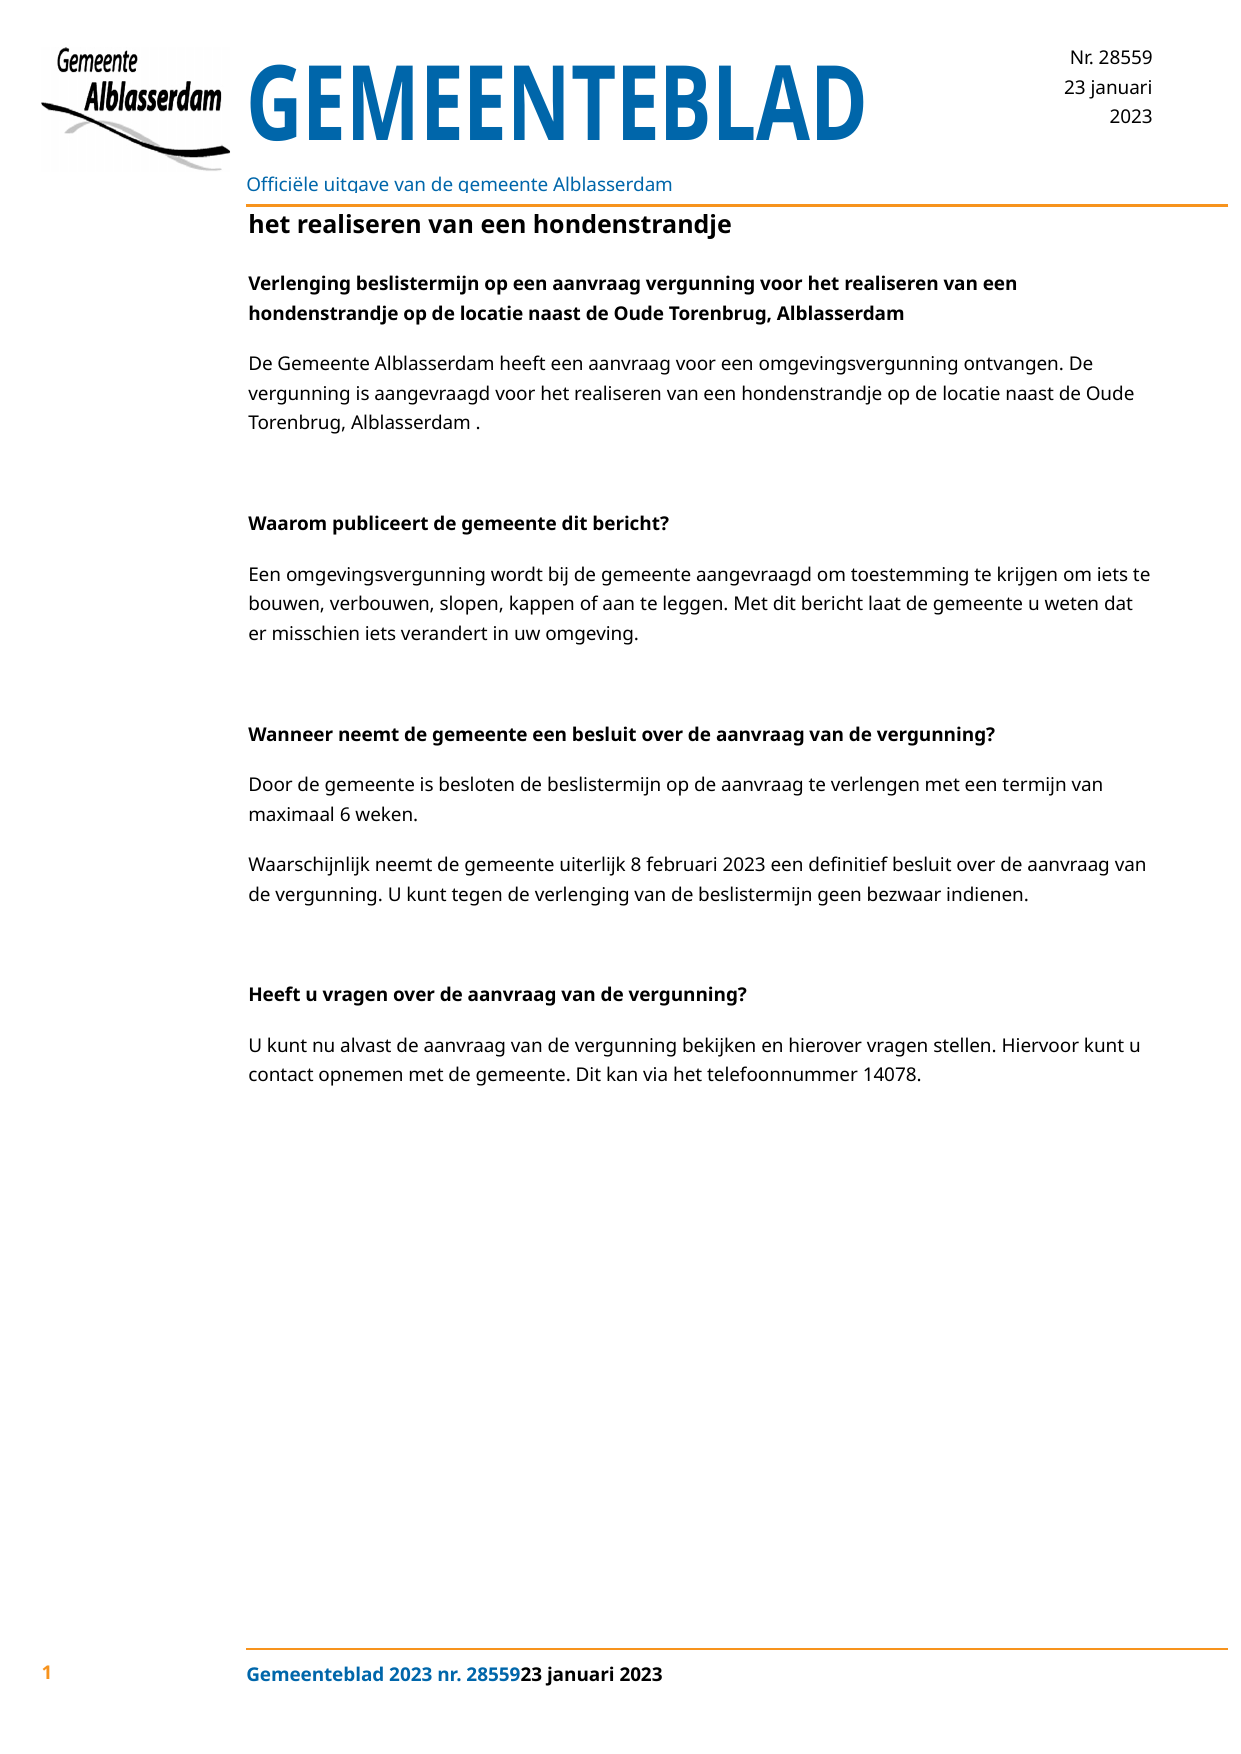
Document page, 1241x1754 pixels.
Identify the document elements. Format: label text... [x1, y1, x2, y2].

text Wanneer neemt de gemeente een besluit over de aanvraag van de vergunning? [248, 721, 1152, 746]
text Verlenging beslistermijn op een aanvraag vergunning voor het realiseren van een hondenstrandje op de locatie naast de Oude Torenbrug, Alblasserdam [248, 270, 1152, 326]
text Heeft u vragen over de aanvraag van de vergunning? [248, 982, 1152, 1007]
text Door de gemeente is besloten de beslistermijn op de aanvraag te verlengen met een termijn van maximaal 6 weken. [248, 771, 1152, 826]
text De Gemeente Alblasserdam heeft een aanvraag voor een omgevingsvergunning ontvangen. De vergunning is aangevraagd voor het realiseren van een hondenstrandje op de locatie naast de Oude Torenbrug, Alblasserdam . [248, 350, 1152, 435]
picture [41, 47, 231, 172]
text het realiseren van een hondenstrandje [248, 207, 1152, 241]
text U kunt nu alvast de aanvraag van de vergunning bekijken en hierover vragen stellen. Hiervoor kunt u contact opnemen met de gemeente. Dit kan via het telefoonnummer 14078. [248, 1032, 1152, 1087]
text Waarom publiceert de gemeente dit bericht? [248, 510, 1152, 536]
text Een omgevingsvergunning wordt bij de gemeente aangevraagd om toestemming te krijgen om iets te bouwen, verbouwen, slopen, kappen of aan te leggen. Met dit bericht laat de gemeente u weten dat er misschien iets verandert in uw omgeving. [248, 561, 1152, 646]
text Waarschijnlijk neemt de gemeente uiterlijk 8 februari 2023 een definitief besluit over de aanvraag van de vergunning. U kunt tegen de verlenging van de beslistermijn geen bezwaar indienen. [248, 851, 1152, 906]
